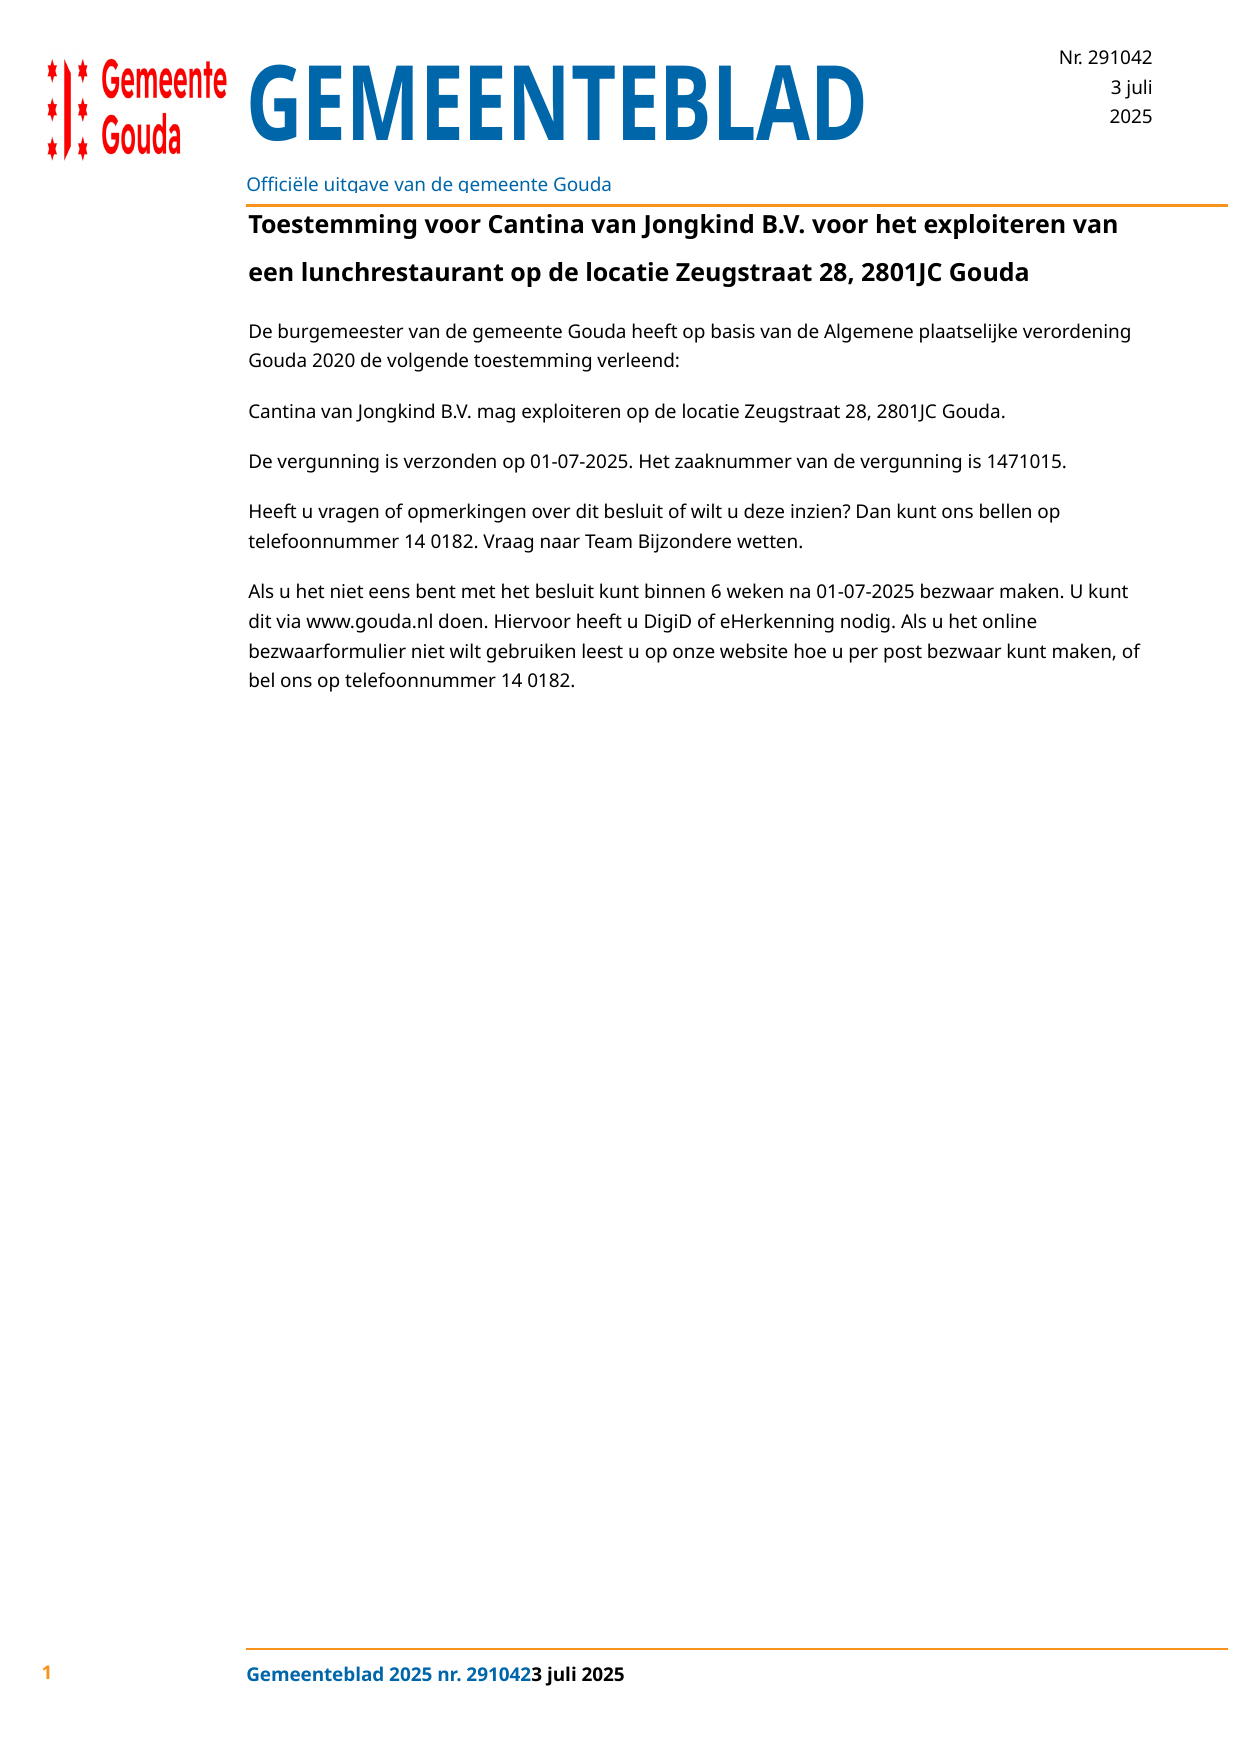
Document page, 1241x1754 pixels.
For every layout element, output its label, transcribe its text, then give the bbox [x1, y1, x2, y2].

picture [41, 47, 231, 172]
text Toestemming voor Cantina van Jongkind B.V. voor het exploiteren van een lunchrestaurant op de locatie Zeugstraat 28, 2801JC Gouda [248, 207, 1152, 288]
text Heeft u vragen of opmerkingen over dit besluit of wilt u deze inzien? Dan kunt ons bellen op telefoonnummer 14 0182. Vraag naar Team Bijzondere wetten. [248, 499, 1152, 554]
text De burgemeester van de gemeente Gouda heeft op basis van de Algemene plaatselijke verordening Gouda 2020 de volgende toestemming verleend: [248, 318, 1152, 373]
text Als u het niet eens bent met het besluit kunt binnen 6 weken na 01-07-2025 bezwaar maken. U kunt dit via www.gouda.nl doen. Hiervoor heeft u DigiD of eHerkenning nodig. Als u het online bezwaarformulier niet wilt gebruiken leest u op onze website hoe u per post bezwaar kunt maken, of bel ons op telefoonnummer 14 0182. [248, 579, 1152, 693]
text De vergunning is verzonden op 01-07-2025. Het zaaknummer van de vergunning is 1471015. [248, 448, 1152, 474]
text Cantina van Jongkind B.V. mag exploiteren op de locatie Zeugstraat 28, 2801JC Gouda. [248, 398, 1152, 424]
